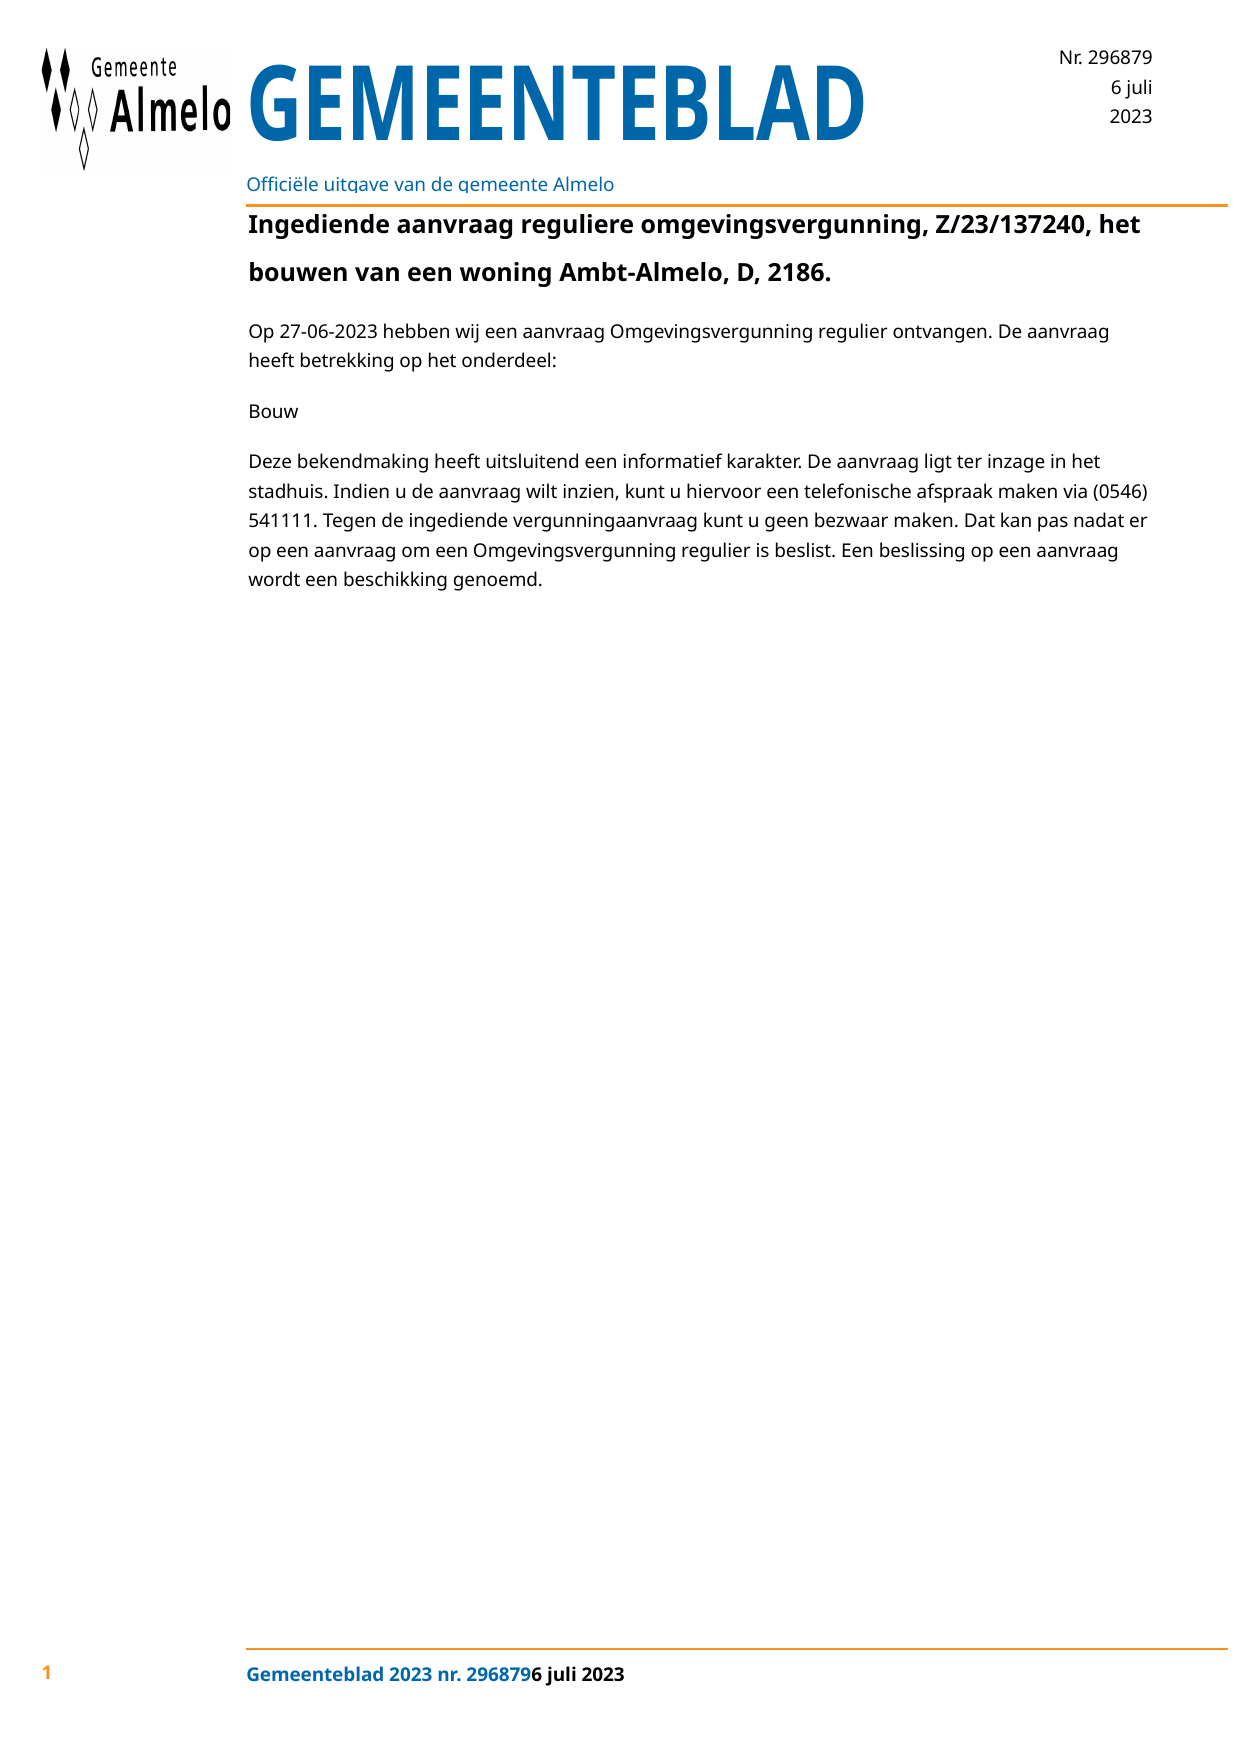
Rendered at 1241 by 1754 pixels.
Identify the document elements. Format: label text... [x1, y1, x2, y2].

text Bouw [248, 398, 1152, 424]
text Deze bekendmaking heeft uitsluitend een informatief karakter. De aanvraag ligt ter inzage in het stadhuis. Indien u de aanvraag wilt inzien, kunt u hiervoor een telefonische afspraak maken via (0546) 541111. Tegen de ingediende vergunningaanvraag kunt u geen bezwaar maken. Dat kan pas nadat er op een aanvraag om een Omgevingsvergunning regulier is beslist. Een beslissing op een aanvraag wordt een beschikking genoemd. [248, 448, 1152, 592]
text Op 27-06-2023 hebben wij een aanvraag Omgevingsvergunning regulier ontvangen. De aanvraag heeft betrekking op het onderdeel: [248, 318, 1152, 373]
text Ingediende aanvraag reguliere omgevingsvergunning, Z/23/137240, het bouwen van een woning Ambt-Almelo, D, 2186. [248, 207, 1152, 288]
picture [41, 47, 231, 172]
